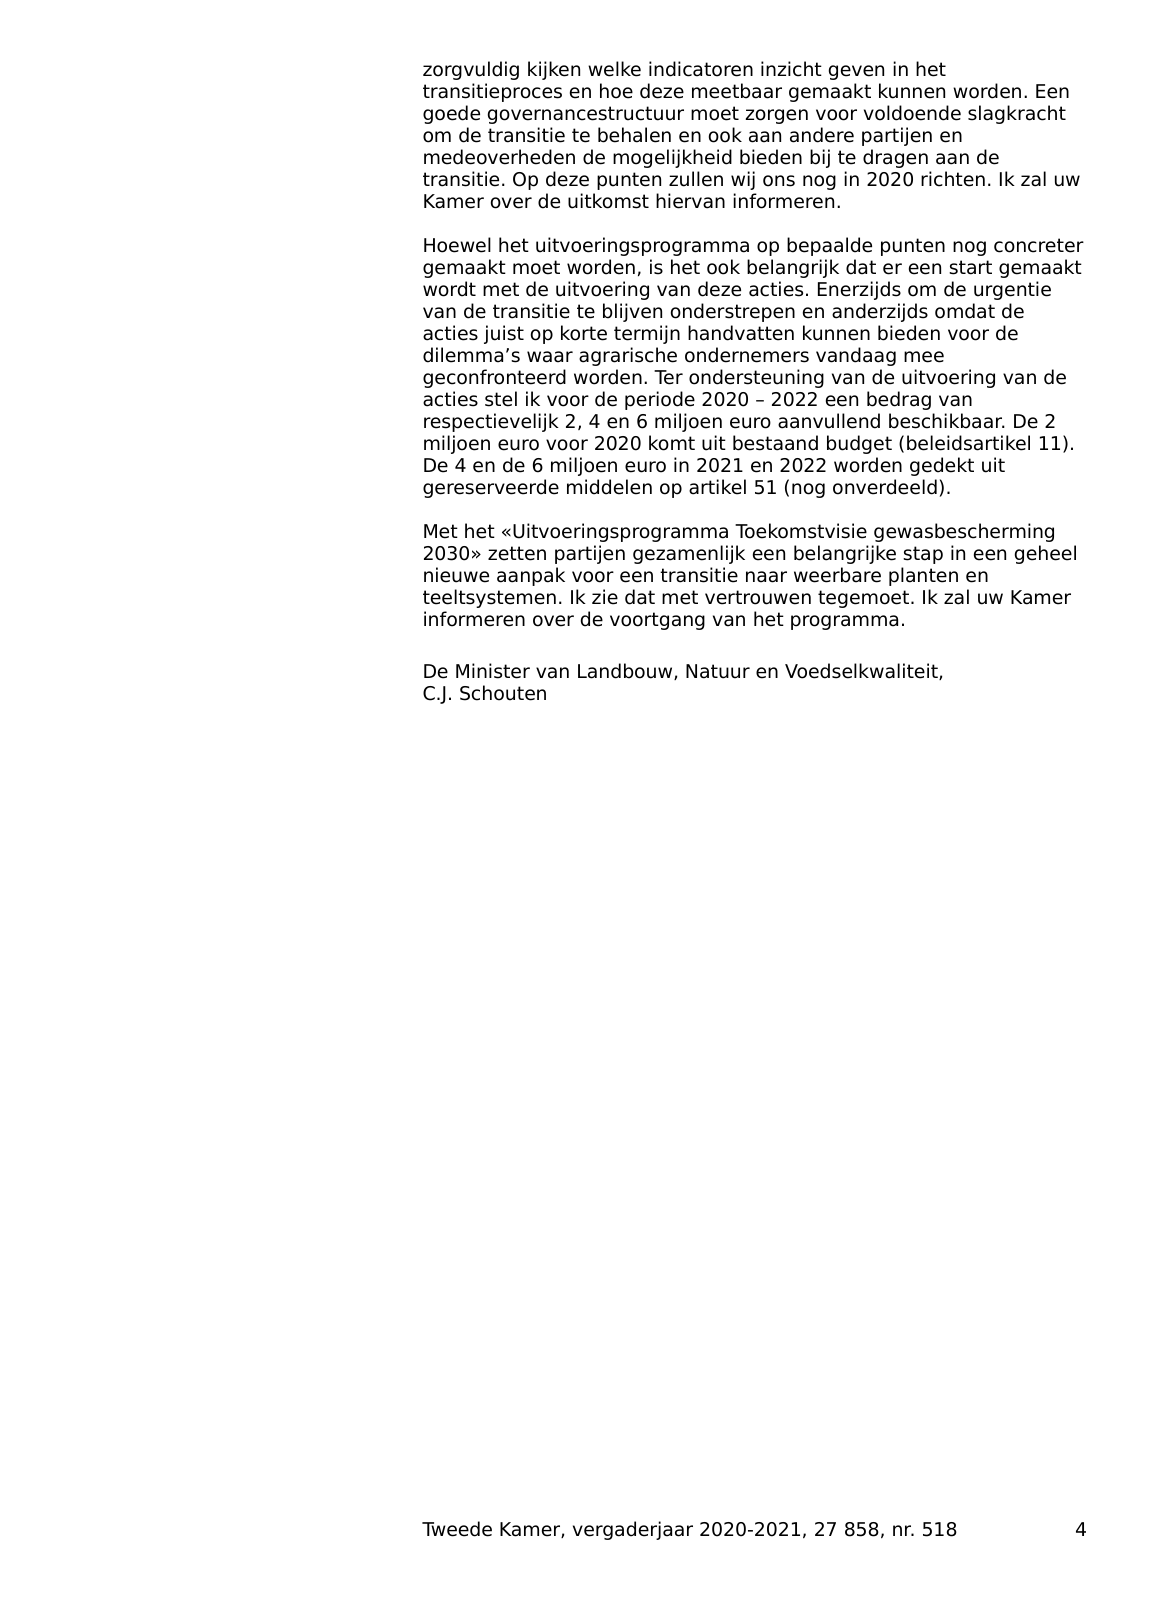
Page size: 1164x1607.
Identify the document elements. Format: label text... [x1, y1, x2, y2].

text Met het «Uitvoeringsprogramma Toekomstvisie gewasbescherming 2030» zetten partijen gezamenlijk een belangrijke stap in een geheel nieuwe aanpak voor een transitie naar weerbare planten en teeltsystemen. Ik zie dat met vertrouwen tegemoet. Ik zal uw Kamer informeren over de voortgang van het programma. [422, 521, 1087, 631]
text zorgvuldig kijken welke indicatoren inzicht geven in het transitieproces en hoe deze meetbaar gemaakt kunnen worden. Een goede governancestructuur moet zorgen voor voldoende slagkracht om de transitie te behalen en ook aan andere partijen en medeoverheden de mogelijkheid bieden bij te dragen aan de transitie. Op deze punten zullen wij ons nog in 2020 richten. Ik zal uw Kamer over de uitkomst hiervan informeren. [422, 59, 1087, 213]
text De Minister van Landbouw, Natuur en Voedselkwaliteit, C.J. Schouten [422, 661, 1087, 705]
text Hoewel het uitvoeringsprogramma op bepaalde punten nog concreter gemaakt moet worden, is het ook belangrijk dat er een start gemaakt wordt met de uitvoering van deze acties. Enerzijds om de urgentie van de transitie te blijven onderstrepen en anderzijds omdat de acties juist op korte termijn handvatten kunnen bieden voor de dilemma’s waar agrarische ondernemers vandaag mee geconfronteerd worden. Ter ondersteuning van de uitvoering van de acties stel ik voor de periode 2020 – 2022 een bedrag van respectievelijk 2, 4 en 6 miljoen euro aanvullend beschikbaar. De 2 miljoen euro voor 2020 komt uit bestaand budget (beleidsartikel 11). De 4 en de 6 miljoen euro in 2021 en 2022 worden gedekt uit gereserveerde middelen op artikel 51 (nog onverdeeld). [422, 235, 1087, 499]
